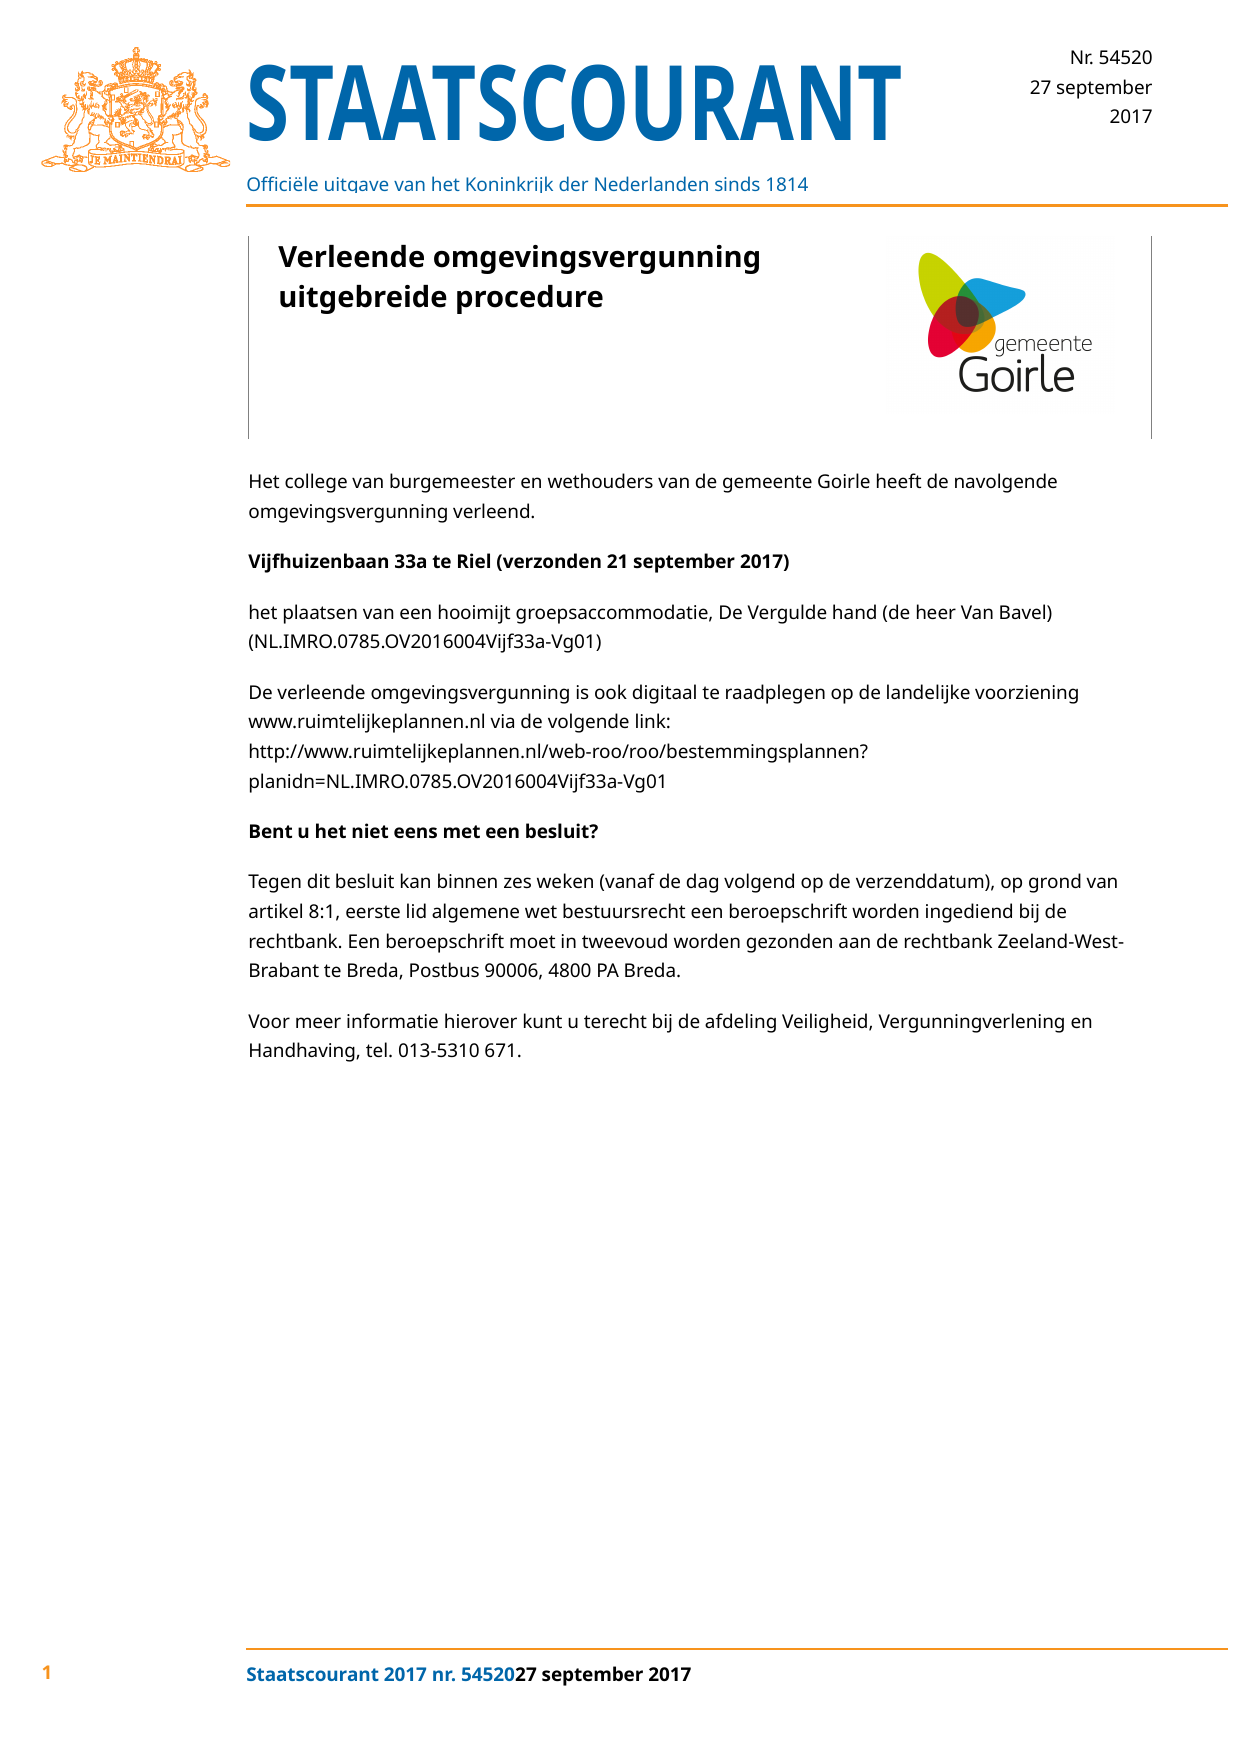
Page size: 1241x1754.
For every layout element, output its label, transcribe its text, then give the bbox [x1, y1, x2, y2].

table_header Verleende omgevingsvergunning uitgebreide procedure [249, 236, 850, 439]
text Vijfhuizenbaan 33a te Riel (verzonden 21 september 2017) [248, 549, 1152, 574]
table_header [850, 236, 886, 413]
text Het college van burgemeester en wethouders van de gemeente Goirle heeft de navolgende omgevingsvergunning verleend. [248, 469, 1152, 524]
text het plaatsen van een hooimijt groepsaccommodatie, De Vergulde hand (de heer Van Bavel) (NL.IMRO.0785.OV2016004Vijf33a-Vg01) [248, 599, 1152, 654]
picture [41, 47, 231, 172]
table_header [850, 414, 1151, 439]
text De verleende omgevingsvergunning is ook digitaal te raadplegen op de landelijke voorziening www.ruimtelijkeplannen.nl via de volgende link: http://www.ruimtelijkeplannen.nl/web-roo/roo/bestemmingsplannen?planidn=NL.IMRO.0785.OV2016004Vijf33a-Vg01 [248, 679, 1152, 793]
picture [886, 236, 1116, 414]
text Bent u het niet eens met een besluit? [248, 818, 1152, 844]
text Tegen dit besluit kan binnen zes weken (vanaf de dag volgend op de verzenddatum), op grond van artikel 8:1, eerste lid algemene wet bestuursrecht een beroepschrift worden ingediend bij de rechtbank. Een beroepschrift moet in tweevoud worden gezonden aan de rechtbank Zeeland-West-Brabant te Breda, Postbus 90006, 4800 PA Breda. [248, 869, 1152, 983]
text Voor meer informatie hierover kunt u terecht bij de afdeling Veiligheid, Vergunningverlening en Handhaving, tel. 013-5310 671. [248, 1008, 1152, 1063]
table_header [1116, 236, 1151, 413]
